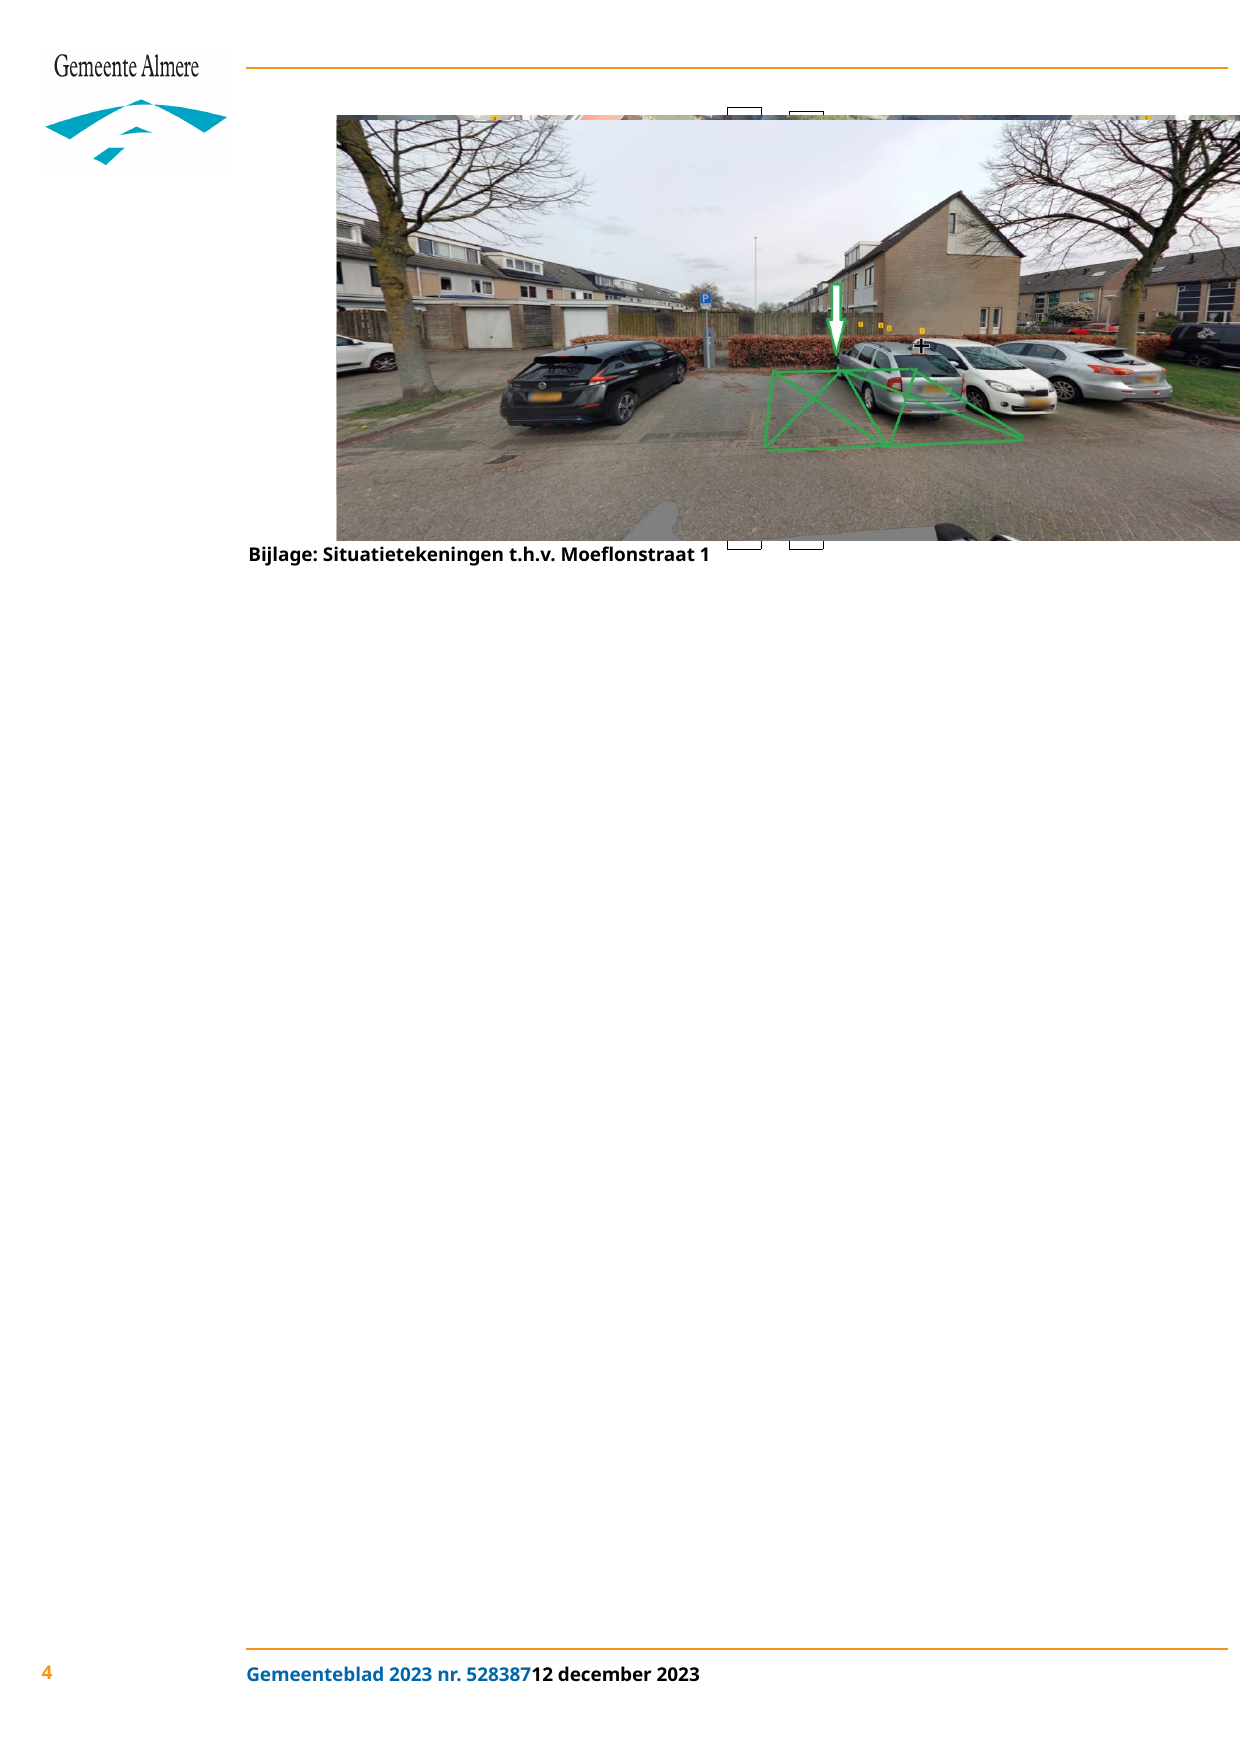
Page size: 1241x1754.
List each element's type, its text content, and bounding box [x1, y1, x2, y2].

picture [336, 115, 1240, 541]
picture [41, 47, 231, 172]
text Bijlage: Situatietekeningen t.h.v. Moeflonstraat 1 [248, 95, 1152, 567]
